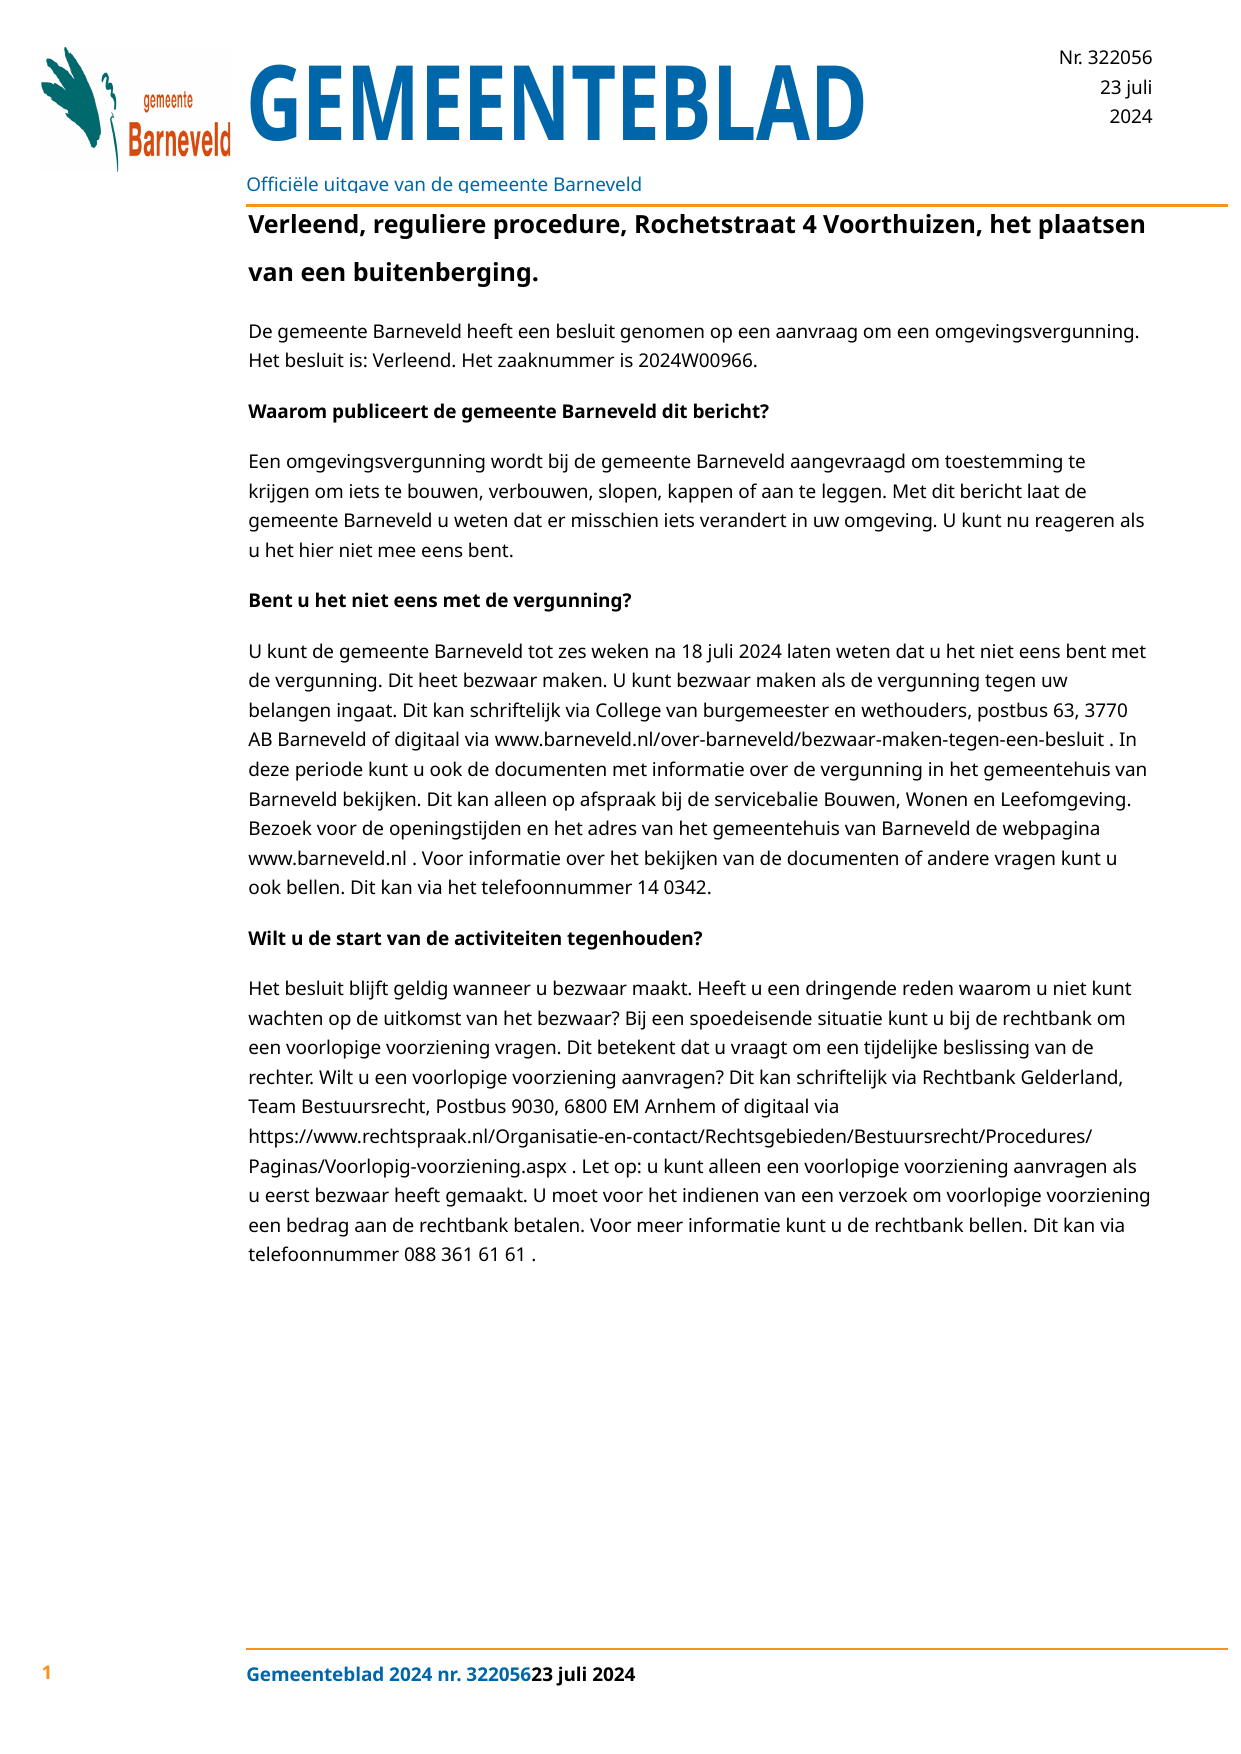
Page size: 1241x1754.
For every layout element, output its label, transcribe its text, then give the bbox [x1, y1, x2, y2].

text Waarom publiceert de gemeente Barneveld dit bericht? [248, 398, 1152, 424]
text Bent u het niet eens met de vergunning? [248, 587, 1152, 613]
text Verleend, reguliere procedure, Rochetstraat 4 Voorthuizen, het plaatsen van een buitenberging. [248, 207, 1152, 288]
text Een omgevingsvergunning wordt bij de gemeente Barneveld aangevraagd om toestemming te krijgen om iets te bouwen, verbouwen, slopen, kappen of aan te leggen. Met dit bericht laat de gemeente Barneveld u weten dat er misschien iets verandert in uw omgeving. U kunt nu reageren als u het hier niet mee eens bent. [248, 448, 1152, 563]
text De gemeente Barneveld heeft een besluit genomen op een aanvraag om een omgevingsvergunning. Het besluit is: Verleend. Het zaaknummer is 2024W00966. [248, 318, 1152, 373]
text U kunt de gemeente Barneveld tot zes weken na 18 juli 2024 laten weten dat u het niet eens bent met de vergunning. Dit heet bezwaar maken. U kunt bezwaar maken als de vergunning tegen uw belangen ingaat. Dit kan schriftelijk via College van burgemeester en wethouders, postbus 63, 3770 AB Barneveld of digitaal via www.barneveld.nl/over-barneveld/bezwaar-maken-tegen-een-besluit . In deze periode kunt u ook de documenten met informatie over de vergunning in het gemeentehuis van Barneveld bekijken. Dit kan alleen op afspraak bij de servicebalie Bouwen, Wonen en Leefomgeving. Bezoek voor de openingstijden en het adres van het gemeentehuis van Barneveld de webpagina www.barneveld.nl . Voor informatie over het bekijken van de documenten of andere vragen kunt u ook bellen. Dit kan via het telefoonnummer 14 0342. [248, 638, 1152, 900]
picture [41, 47, 231, 172]
text Het besluit blijft geldig wanneer u bezwaar maakt. Heeft u een dringende reden waarom u niet kunt wachten op de uitkomst van het bezwaar? Bij een spoedeisende situatie kunt u bij de rechtbank om een voorlopige voorziening vragen. Dit betekent dat u vraagt om een tijdelijke beslissing van de rechter. Wilt u een voorlopige voorziening aanvragen? Dit kan schriftelijk via Rechtbank Gelderland, Team Bestuursrecht, Postbus 9030, 6800 EM Arnhem of digitaal via https://www.rechtspraak.nl/Organisatie-en-contact/Rechtsgebieden/Bestuursrecht/Procedures/Paginas/Voorlopig-voorziening.aspx . Let op: u kunt alleen een voorlopige voorziening aanvragen als u eerst bezwaar heeft gemaakt. U moet voor het indienen van een verzoek om voorlopige voorziening een bedrag aan de rechtbank betalen. Voor meer informatie kunt u de rechtbank bellen. Dit kan via telefoonnummer 088 361 61 61 . [248, 975, 1152, 1267]
text Wilt u de start van de activiteiten tegenhouden? [248, 925, 1152, 951]
